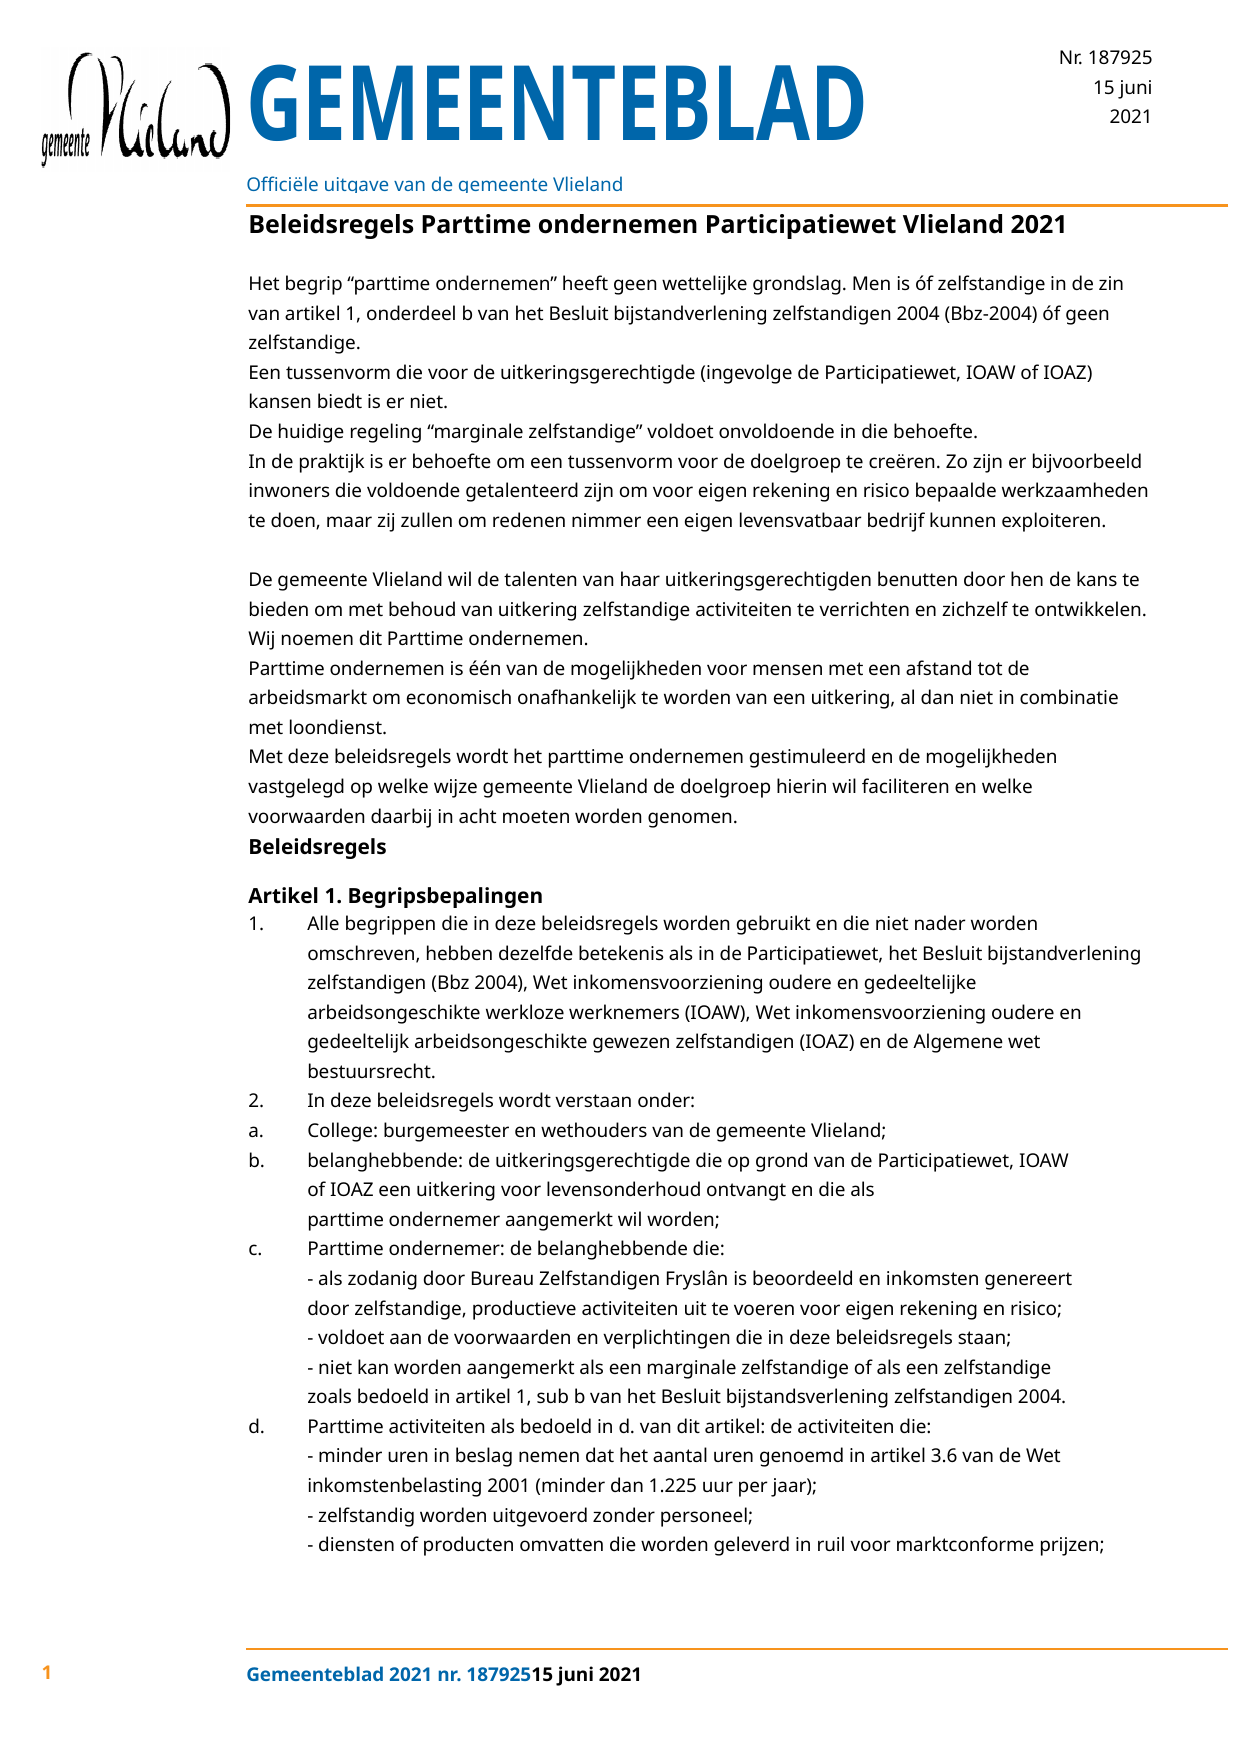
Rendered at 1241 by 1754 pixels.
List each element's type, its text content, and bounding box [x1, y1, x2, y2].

list zoals bedoeld in artikel 1, sub b van het Besluit bijstandsverlening zelfstandigen 2004. [248, 1383, 1152, 1409]
list - voldoet aan de voorwaarden en verplichtingen die in deze beleidsregels staan; [248, 1324, 1152, 1350]
list - niet kan worden aangemerkt als een marginale zelfstandige of als een zelfstandige [248, 1354, 1152, 1379]
list College: burgemeester en wethouders van de gemeente Vlieland; [248, 1117, 1152, 1143]
text Beleidsregels [248, 832, 1152, 861]
text Een tussenvorm die voor de uitkeringsgerechtigde (ingevolge de Participatiewet, IOAW of IOAZ) kansen biedt is er niet. [248, 359, 1152, 414]
list Parttime activiteiten als bedoeld in d. van dit artikel: de activiteiten die: [248, 1413, 1152, 1439]
list - als zodanig door Bureau Zelfstandigen Fryslân is beoordeeld en inkomsten genereert [248, 1265, 1152, 1291]
picture [41, 47, 231, 172]
list of IOAZ een uitkering voor levensonderhoud ontvangt en die als [248, 1176, 1152, 1202]
text Beleidsregels Parttime ondernemen Participatiewet Vlieland 2021 [248, 207, 1152, 241]
list belanghebbende: de uitkeringsgerechtigde die op grond van de Participatiewet, IOAW [248, 1147, 1152, 1172]
text De gemeente Vlieland wil de talenten van haar uitkeringsgerechtigden benutten door hen de kans te bieden om met behoud van uitkering zelfstandige activiteiten te verrichten en zichzelf te ontwikkelen. Wij noemen dit Parttime ondernemen. [248, 566, 1152, 651]
list - diensten of producten omvatten die worden geleverd in ruil voor marktconforme prijzen; [248, 1531, 1152, 1557]
list Alle begrippen die in deze beleidsregels worden gebruikt en die niet nader worden omschreven, hebben dezelfde betekenis als in de Participatiewet, het Besluit bijstandverlening zelfstandigen (Bbz 2004), Wet inkomensvoorziening oudere en gedeeltelijke arbeidsongeschikte werkloze werknemers (IOAW), Wet inkomensvoorziening oudere en gedeeltelijk arbeidsongeschikte gewezen zelfstandigen (IOAZ) en de Algemene wet bestuursrecht. [248, 910, 1152, 1084]
list - zelfstandig worden uitgevoerd zonder personeel; [248, 1502, 1152, 1527]
text Artikel 1. Begripsbepalingen [248, 882, 1152, 910]
text Het begrip “parttime ondernemen” heeft geen wettelijke grondslag. Men is óf zelfstandige in de zin van artikel 1, onderdeel b van het Besluit bijstandverlening zelfstandigen 2004 (Bbz-2004) óf geen zelfstandige. [248, 270, 1152, 355]
list In deze beleidsregels wordt verstaan onder: [248, 1088, 1152, 1113]
list - minder uren in beslag nemen dat het aantal uren genoemd in artikel 3.6 van de Wet inkomstenbelasting 2001 (minder dan 1.225 uur per jaar); [248, 1443, 1152, 1498]
text Met deze beleidsregels wordt het parttime ondernemen gestimuleerd en de mogelijkheden vastgelegd op welke wijze gemeente Vlieland de doelgroep hierin wil faciliteren en welke voorwaarden daarbij in acht moeten worden genomen. [248, 744, 1152, 828]
list parttime ondernemer aangemerkt wil worden; [248, 1206, 1152, 1232]
text In de praktijk is er behoefte om een tussenvorm voor de doelgroep te creëren. Zo zijn er bijvoorbeeld inwoners die voldoende getalenteerd zijn om voor eigen rekening en risico bepaalde werkzaamheden te doen, maar zij zullen om redenen nimmer een eigen levensvatbaar bedrijf kunnen exploiteren. [248, 448, 1152, 533]
list door zelfstandige, productieve activiteiten uit te voeren voor eigen rekening en risico; [248, 1295, 1152, 1320]
text De huidige regeling “marginale zelfstandige” voldoet onvoldoende in die behoefte. [248, 418, 1152, 444]
text Parttime ondernemen is één van de mogelijkheden voor mensen met een afstand tot de arbeidsmarkt om economisch onafhankelijk te worden van een uitkering, al dan niet in combinatie met loondienst. [248, 655, 1152, 740]
list Parttime ondernemer: de belanghebbende die: [248, 1236, 1152, 1261]
